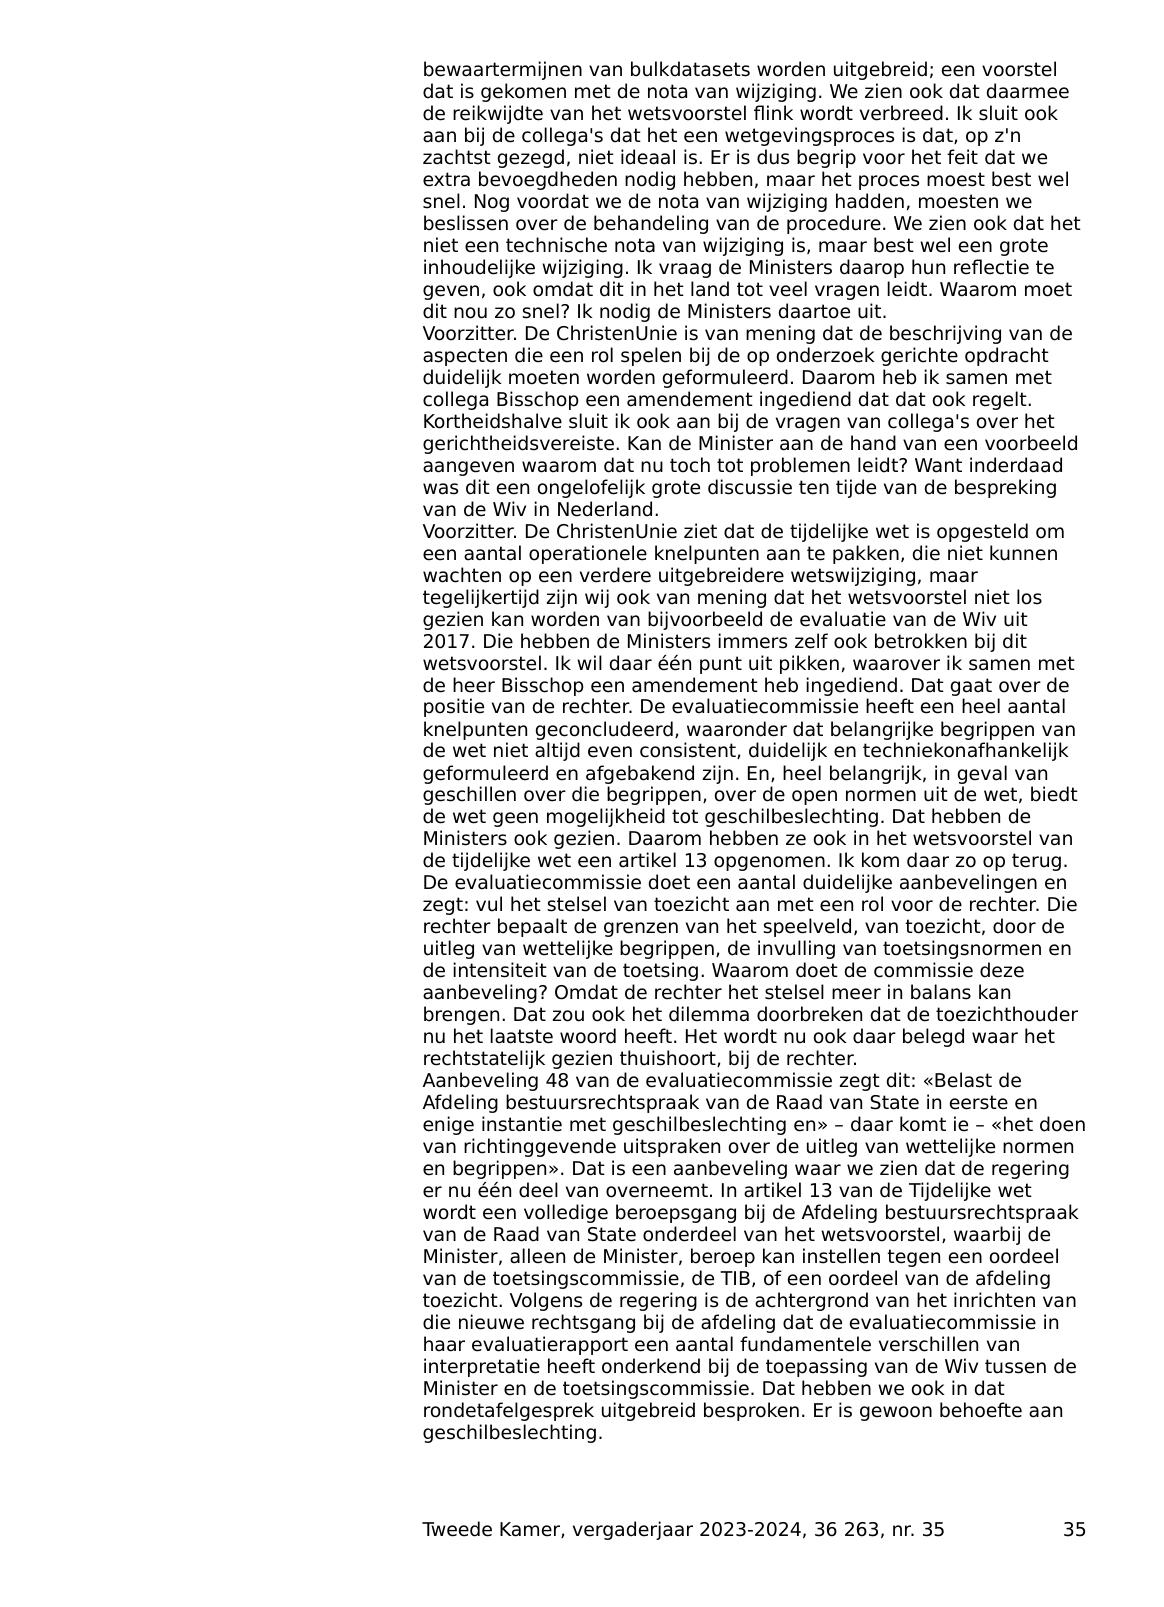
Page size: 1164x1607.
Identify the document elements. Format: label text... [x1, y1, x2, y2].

text Voorzitter. De ChristenUnie ziet dat de tijdelijke wet is opgesteld om een aantal operationele knelpunten aan te pakken, die niet kunnen wachten op een verdere uitgebreidere wetswijziging, maar tegelijkertijd zijn wij ook van mening dat het wetsvoorstel niet los gezien kan worden van bijvoorbeeld de evaluatie van de Wiv uit 2017. Die hebben de Ministers immers zelf ook betrokken bij dit wetsvoorstel. Ik wil daar één punt uit pikken, waarover ik samen met de heer Bisschop een amendement heb ingediend. Dat gaat over de positie van de rechter. De evaluatiecommissie heeft een heel aantal knelpunten geconcludeerd, waaronder dat belangrijke begrippen van de wet niet altijd even consistent, duidelijk en techniekonafhankelijk geformuleerd en afgebakend zijn. En, heel belangrijk, in geval van geschillen over die begrippen, over de open normen uit de wet, biedt de wet geen mogelijkheid tot geschilbeslechting. Dat hebben de Ministers ook gezien. Daarom hebben ze ook in het wetsvoorstel van de tijdelijke wet een artikel 13 opgenomen. Ik kom daar zo op terug. [422, 521, 1087, 872]
text Voorzitter. De ChristenUnie is van mening dat de beschrijving van de aspecten die een rol spelen bij de op onderzoek gerichte opdracht duidelijk moeten worden geformuleerd. Daarom heb ik samen met collega Bisschop een amendement ingediend dat dat ook regelt. Kortheidshalve sluit ik ook aan bij de vragen van collega's over het gerichtheidsvereiste. Kan de Minister aan de hand van een voorbeeld aangeven waarom dat nu toch tot problemen leidt? Want inderdaad was dit een ongelofelijk grote discussie ten tijde van de bespreking van de Wiv in Nederland. [422, 323, 1087, 521]
text De evaluatiecommissie doet een aantal duidelijke aanbevelingen en zegt: vul het stelsel van toezicht aan met een rol voor de rechter. Die rechter bepaalt de grenzen van het speelveld, van toezicht, door de uitleg van wettelijke begrippen, de invulling van toetsingsnormen en de intensiteit van de toetsing. Waarom doet de commissie deze aanbeveling? Omdat de rechter het stelsel meer in balans kan brengen. Dat zou ook het dilemma doorbreken dat de toezichthouder nu het laatste woord heeft. Het wordt nu ook daar belegd waar het rechtstatelijk gezien thuishoort, bij de rechter. [422, 872, 1087, 1070]
text Aanbeveling 48 van de evaluatiecommissie zegt dit: «Belast de Afdeling bestuursrechtspraak van de Raad van State in eerste en enige instantie met geschilbeslechting en» – daar komt ie – «het doen van richtinggevende uitspraken over de uitleg van wettelijke normen en begrippen». Dat is een aanbeveling waar we zien dat de regering er nu één deel van overneemt. In artikel 13 van de Tijdelijke wet wordt een volledige beroepsgang bij de Afdeling bestuursrechtspraak van de Raad van State onderdeel van het wetsvoorstel, waarbij de Minister, alleen de Minister, beroep kan instellen tegen een oordeel van de toetsingscommissie, de TIB, of een oordeel van de afdeling toezicht. Volgens de regering is de achtergrond van het inrichten van die nieuwe rechtsgang bij de afdeling dat de evaluatiecommissie in haar evaluatierapport een aantal fundamentele verschillen van interpretatie heeft onderkend bij de toepassing van de Wiv tussen de Minister en de toetsingscommissie. Dat hebben we ook in dat rondetafelgesprek uitgebreid besproken. Er is gewoon behoefte aan geschilbeslechting. [422, 1070, 1087, 1444]
text bewaartermijnen van bulkdatasets worden uitgebreid; een voorstel dat is gekomen met de nota van wijziging. We zien ook dat daarmee de reikwijdte van het wetsvoorstel flink wordt verbreed. Ik sluit ook aan bij de collega's dat het een wetgevingsproces is dat, op z'n zachtst gezegd, niet ideaal is. Er is dus begrip voor het feit dat we extra bevoegdheden nodig hebben, maar het proces moest best wel snel. Nog voordat we de nota van wijziging hadden, moesten we beslissen over de behandeling van de procedure. We zien ook dat het niet een technische nota van wijziging is, maar best wel een grote inhoudelijke wijziging. Ik vraag de Ministers daarop hun reflectie te geven, ook omdat dit in het land tot veel vragen leidt. Waarom moet dit nou zo snel? Ik nodig de Ministers daartoe uit. [422, 59, 1087, 323]
